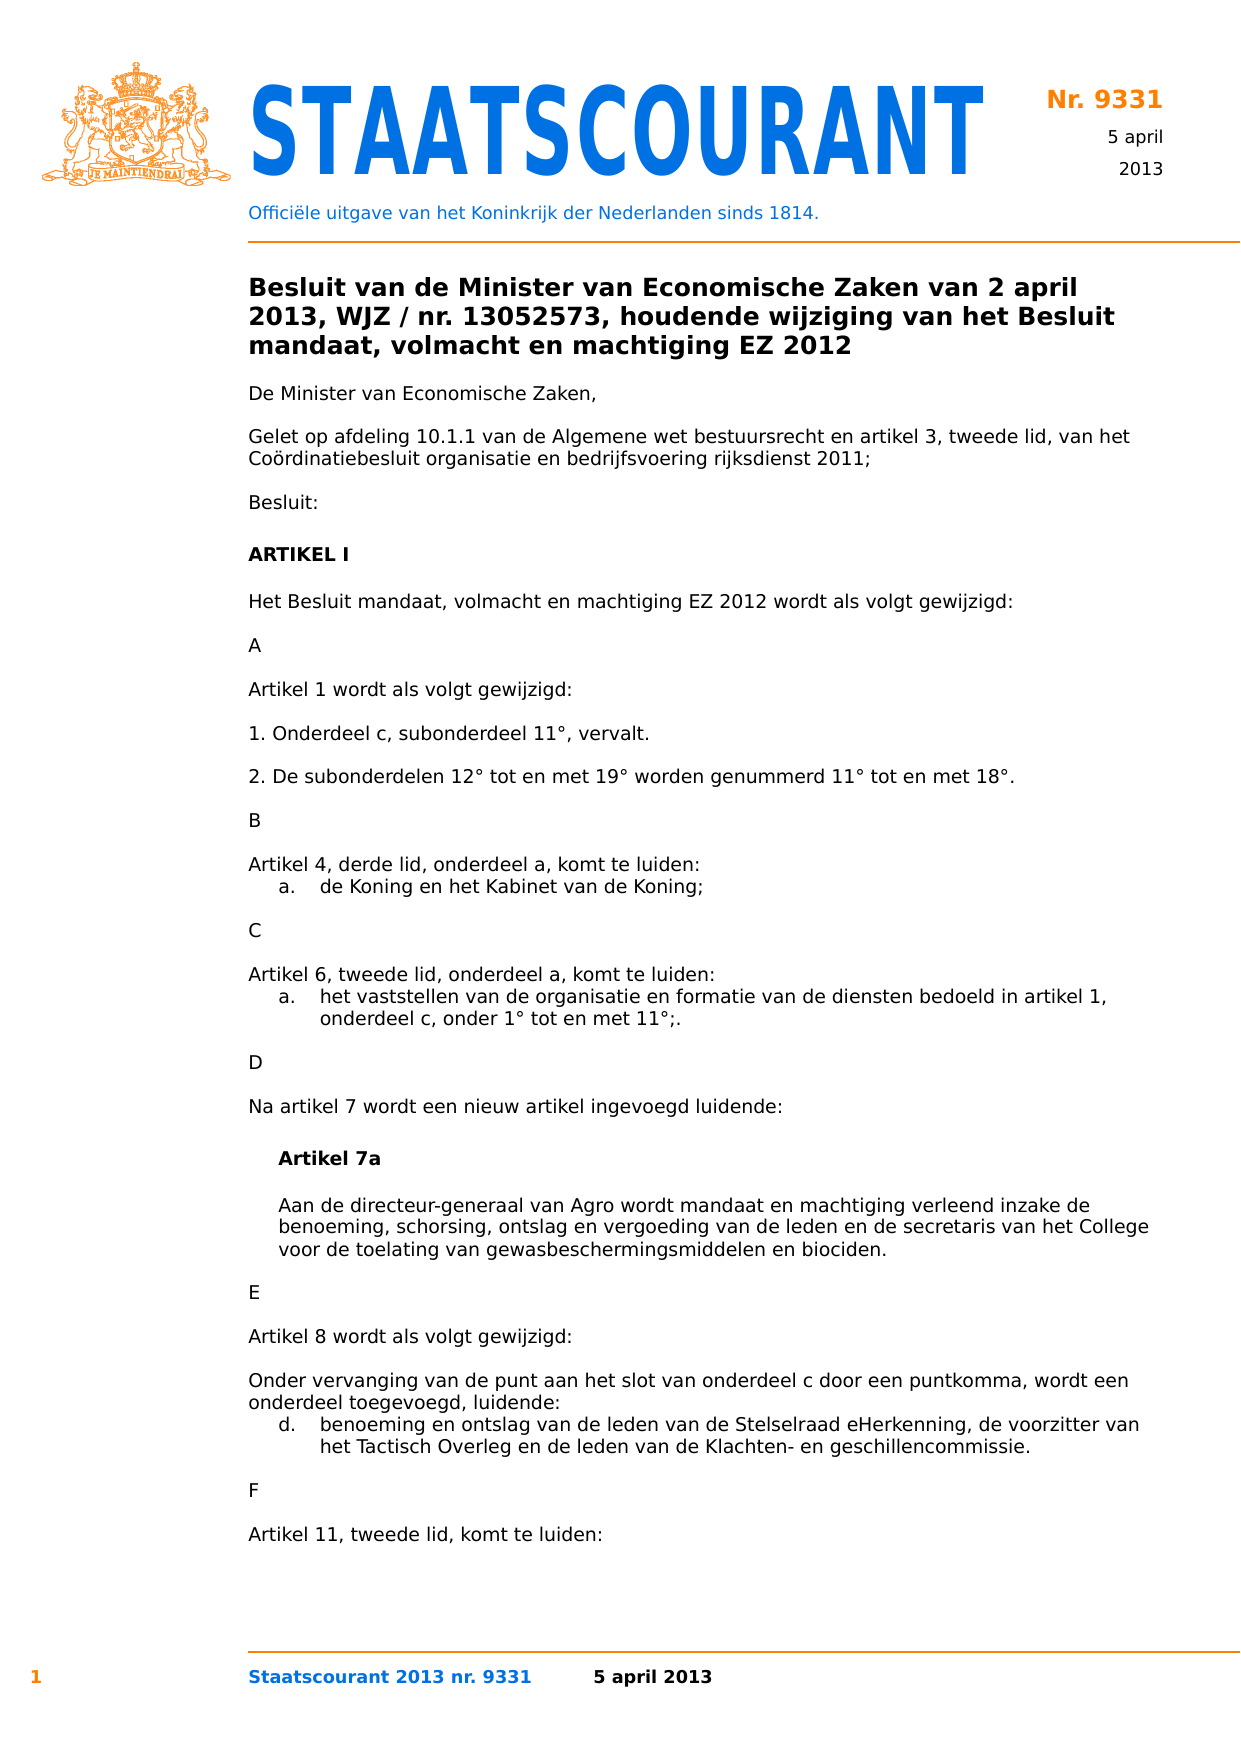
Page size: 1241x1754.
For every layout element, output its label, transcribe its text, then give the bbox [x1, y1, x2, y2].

text Artikel 1 wordt als volgt gewijzigd: [248, 679, 1163, 701]
text Na artikel 7 wordt een nieuw artikel ingevoegd luidende: [248, 1096, 1163, 1117]
text E [248, 1282, 1163, 1304]
text 1. Onderdeel c, subonderdeel 11°, vervalt. [248, 723, 1163, 744]
text Aan de directeur-generaal van Agro wordt mandaat en machtiging verleend inzake de benoeming, schorsing, ontslag en vergoeding van de leden en de secretaris van het College voor de toelating van gewasbeschermingsmiddelen en biociden. [278, 1194, 1163, 1260]
subtitle Artikel 7a [278, 1147, 1163, 1169]
text D [248, 1052, 1163, 1074]
text De Minister van Economische Zaken, [248, 382, 1163, 404]
text Artikel 4, derde lid, onderdeel a, komt te luiden: [248, 854, 1163, 876]
text C [248, 920, 1163, 942]
text Het Besluit mandaat, volmacht en machtiging EZ 2012 wordt als volgt gewijzigd: [248, 591, 1163, 613]
text Onder vervanging van de punt aan het slot van onderdeel c door een puntkomma, wordt een onderdeel toegevoegd, luidende: [248, 1370, 1163, 1414]
text Artikel 6, tweede lid, onderdeel a, komt te luiden: [248, 964, 1163, 986]
text d. benoeming en ontslag van de leden van de Stelselraad eHerkenning, de voorzitter van het Tactisch Overleg en de leden van de Klachten- en geschillencommissie. [278, 1414, 1163, 1458]
picture [41, 62, 231, 186]
table_header [25, 62, 248, 241]
text 2. De subonderdelen 12° tot en met 19° worden genummerd 11° tot en met 18°. [248, 766, 1163, 788]
text B [248, 810, 1163, 832]
text a. het vaststellen van de organisatie en formatie van de diensten bedoeld in artikel 1, onderdeel c, onder 1° tot en met 11°;. [278, 986, 1163, 1030]
table_header Nr. 9331 [998, 62, 1240, 121]
text Gelet op afdeling 10.1.1 van de Algemene wet bestuursrecht en artikel 3, tweede lid, van het Coördinatiebesluit organisatie en bedrijfsvoering rijksdienst 2011; [248, 426, 1163, 470]
subtitle ARTIKEL I [248, 544, 1163, 566]
table_cell Officiële uitgave van het Koninkrijk der Nederlanden sinds 1814. [248, 203, 1240, 241]
text a. de Koning en het Kabinet van de Koning; [278, 876, 1163, 898]
subtitle Besluit van de Minister van Economische Zaken van 2 april 2013, WJZ / nr. 13052573, houdende wijziging van het Besluit mandaat, volmacht en machtiging EZ 2012 [248, 273, 1163, 361]
table_cell 5 april [998, 121, 1240, 153]
table_cell 2013 [998, 153, 1240, 203]
text A [248, 635, 1163, 657]
table_header STAATSCOURANT [248, 62, 998, 203]
text Artikel 8 wordt als volgt gewijzigd: [248, 1326, 1163, 1348]
text F [248, 1480, 1163, 1502]
text Besluit: [248, 492, 1163, 514]
text Artikel 11, tweede lid, komt te luiden: [248, 1524, 1163, 1546]
